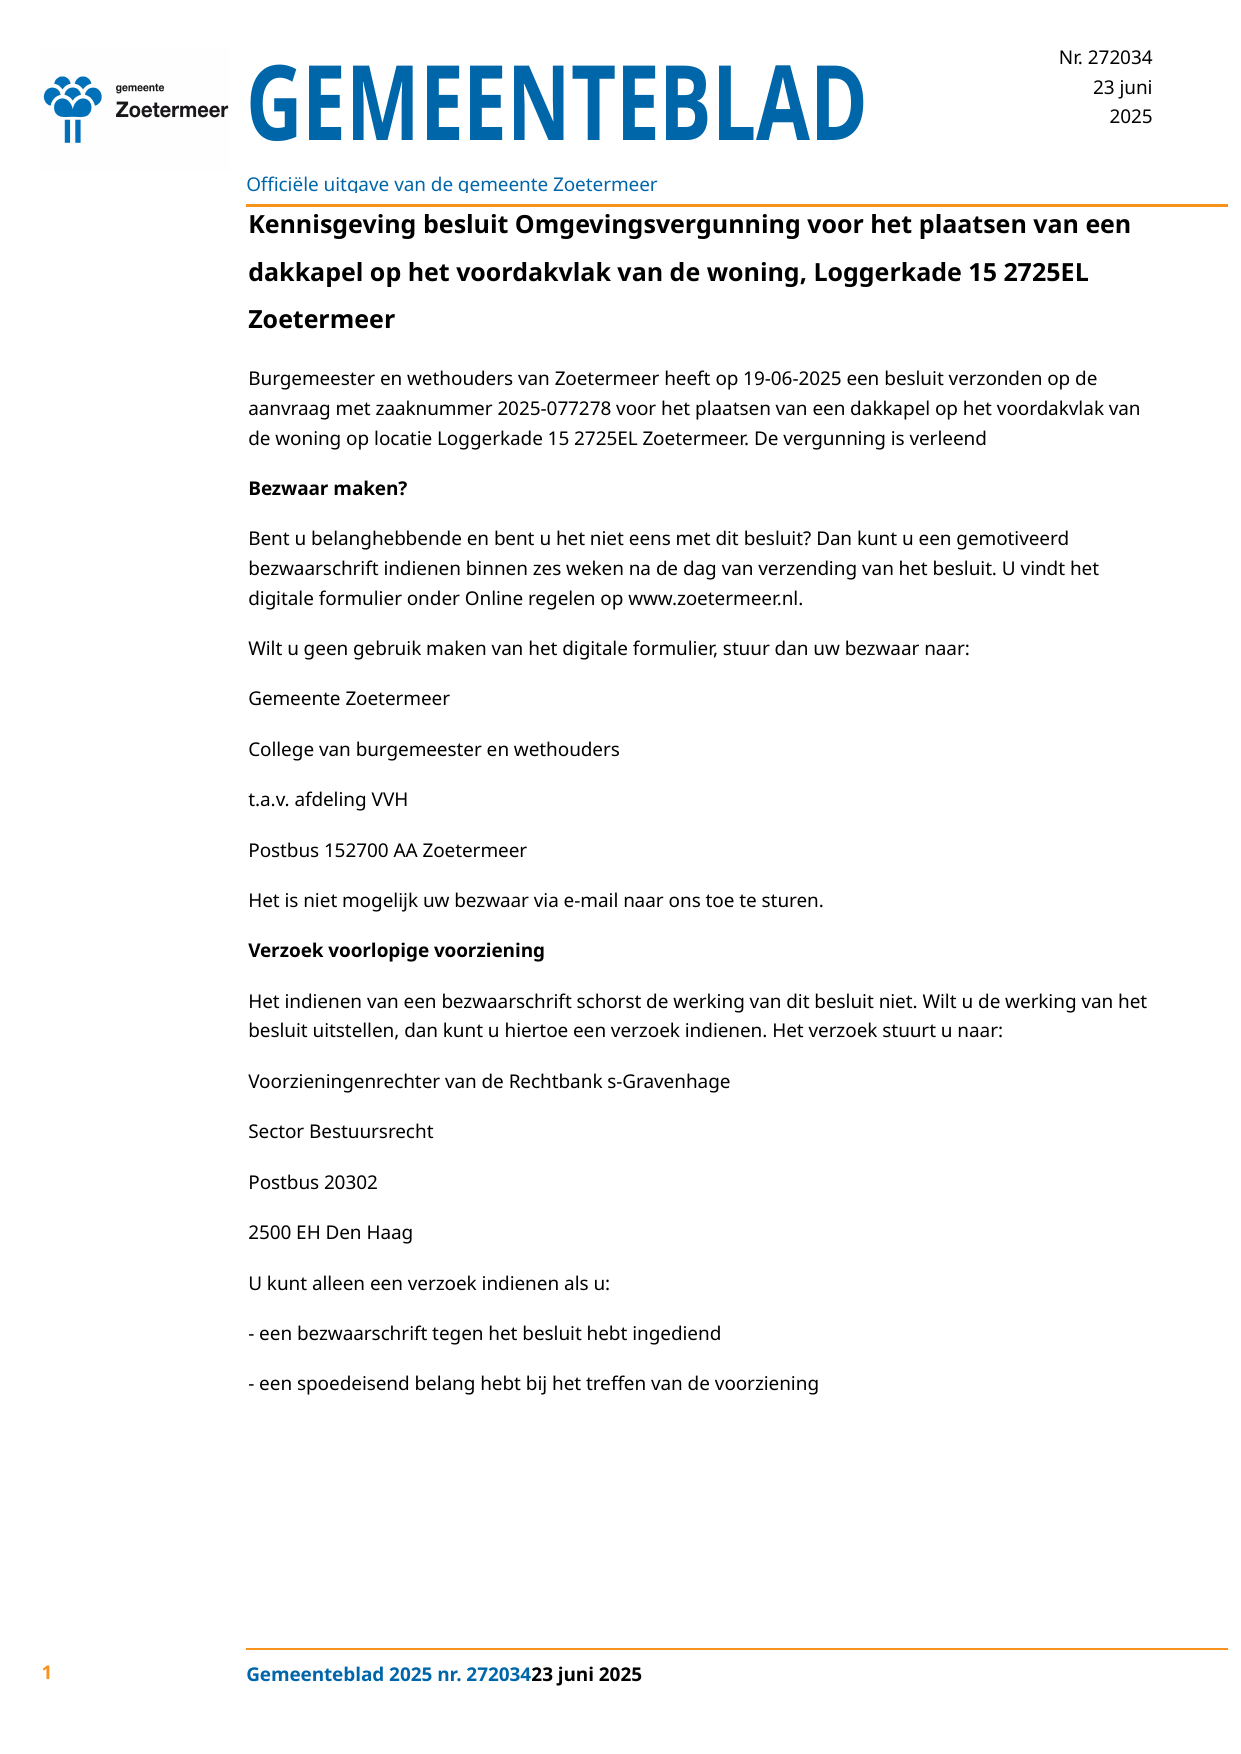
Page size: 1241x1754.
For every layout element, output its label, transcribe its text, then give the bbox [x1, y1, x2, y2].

text College van burgemeester en wethouders [248, 736, 1152, 762]
text - een spoedeisend belang hebt bij het treffen van de voorziening [248, 1371, 1152, 1396]
text Verzoek voorlopige voorziening [248, 938, 1152, 963]
text Bent u belanghebbende en bent u het niet eens met dit besluit? Dan kunt u een gemotiveerd bezwaarschrift indienen binnen zes weken na de dag van verzending van het besluit. U vindt het digitale formulier onder Online regelen op www.zoetermeer.nl. [248, 526, 1152, 610]
text Sector Bestuursrecht [248, 1118, 1152, 1144]
text Wilt u geen gebruik maken van het digitale formulier, stuur dan uw bezwaar naar: [248, 635, 1152, 661]
text Het is niet mogelijk uw bezwaar via e-mail naar ons toe te sturen. [248, 887, 1152, 913]
text Postbus 152700 AA Zoetermeer [248, 837, 1152, 862]
text Bezwaar maken? [248, 475, 1152, 501]
text Kennisgeving besluit Omgevingsvergunning voor het plaatsen van een dakkapel op het voordakvlak van de woning, Loggerkade 15 2725EL Zoetermeer [248, 207, 1152, 336]
text Postbus 20302 [248, 1169, 1152, 1194]
text t.a.v. afdeling VVH [248, 786, 1152, 812]
picture [41, 47, 231, 172]
text - een bezwaarschrift tegen het besluit hebt ingediend [248, 1320, 1152, 1346]
text U kunt alleen een verzoek indienen als u: [248, 1270, 1152, 1295]
text Voorzieningenrechter van de Rechtbank s-Gravenhage [248, 1068, 1152, 1094]
text Het indienen van een bezwaarschrift schorst de werking van dit besluit niet. Wilt u de werking van het besluit uitstellen, dan kunt u hiertoe een verzoek indienen. Het verzoek stuurt u naar: [248, 988, 1152, 1043]
text 2500 EH Den Haag [248, 1219, 1152, 1245]
text Gemeente Zoetermeer [248, 686, 1152, 711]
text Burgemeester en wethouders van Zoetermeer heeft op 19-06-2025 een besluit verzonden op de aanvraag met zaaknummer 2025-077278 voor het plaatsen van een dakkapel op het voordakvlak van de woning op locatie Loggerkade 15 2725EL Zoetermeer. De vergunning is verleend [248, 366, 1152, 450]
